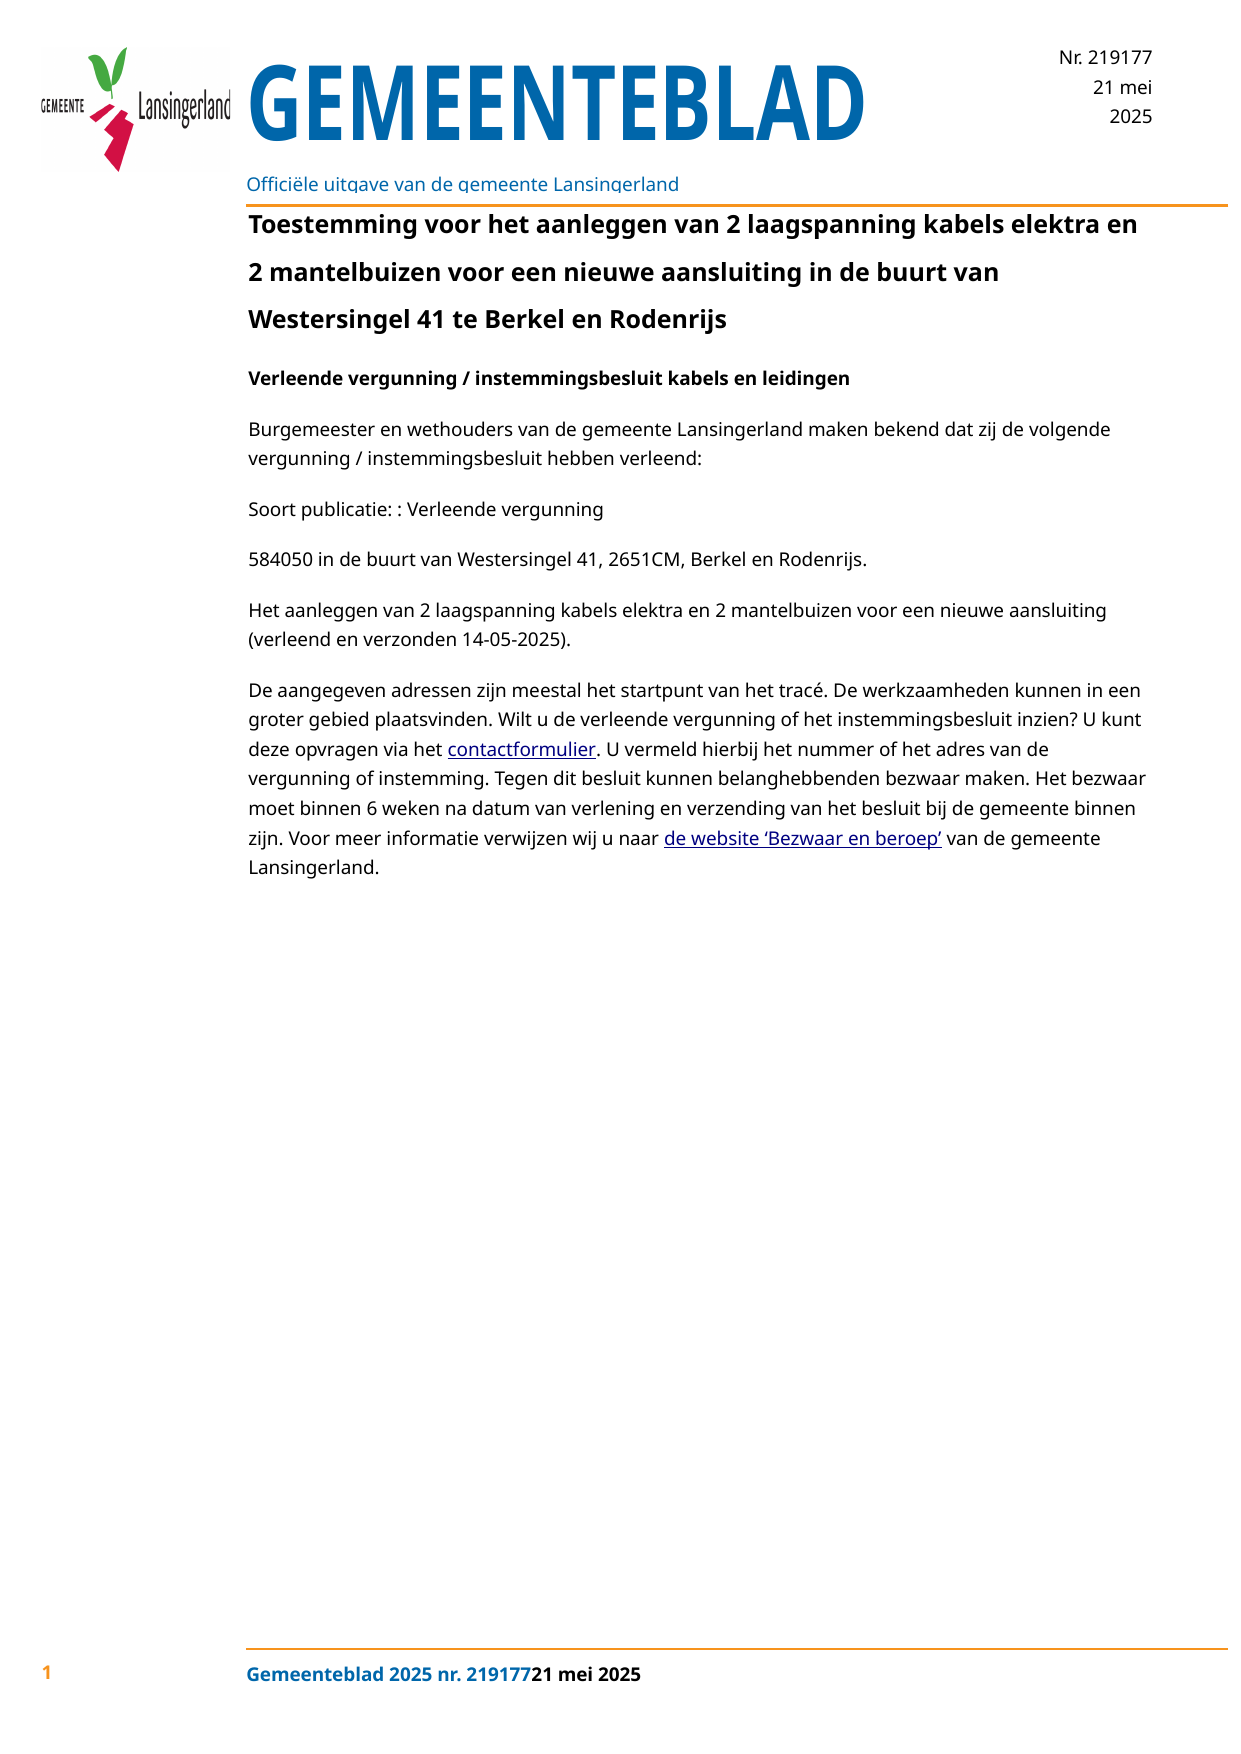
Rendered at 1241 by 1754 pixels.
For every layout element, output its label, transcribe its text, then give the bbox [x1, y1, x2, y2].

text 584050 in de buurt van Westersingel 41, 2651CM, Berkel en Rodenrijs. [248, 546, 1152, 572]
text De aangegeven adressen zijn meestal het startpunt van het tracé. De werkzaamheden kunnen in een groter gebied plaatsvinden. Wilt u de verleende vergunning of het instemmingsbesluit inzien? U kunt deze opvragen via het contactformulier. U vermeld hierbij het nummer of het adres van de vergunning of instemming. Tegen dit besluit kunnen belanghebbenden bezwaar maken. Het bezwaar moet binnen 6 weken na datum van verlening en verzending van het besluit bij de gemeente binnen zijn. Voor meer informatie verwijzen wij u naar de website ‘Bezwaar en beroep’ van de gemeente Lansingerland. [248, 677, 1152, 880]
text Toestemming voor het aanleggen van 2 laagspanning kabels elektra en 2 mantelbuizen voor een nieuwe aansluiting in de buurt van Westersingel 41 te Berkel en Rodenrijs [248, 207, 1152, 336]
picture [41, 47, 231, 172]
text Het aanleggen van 2 laagspanning kabels elektra en 2 mantelbuizen voor een nieuwe aansluiting (verleend en verzonden 14-05-2025). [248, 597, 1152, 652]
text Verleende vergunning / instemmingsbesluit kabels en leidingen [248, 366, 1152, 391]
text Soort publicatie: : Verleende vergunning [248, 496, 1152, 522]
text Burgemeester en wethouders van de gemeente Lansingerland maken bekend dat zij de volgende vergunning / instemmingsbesluit hebben verleend: [248, 416, 1152, 471]
